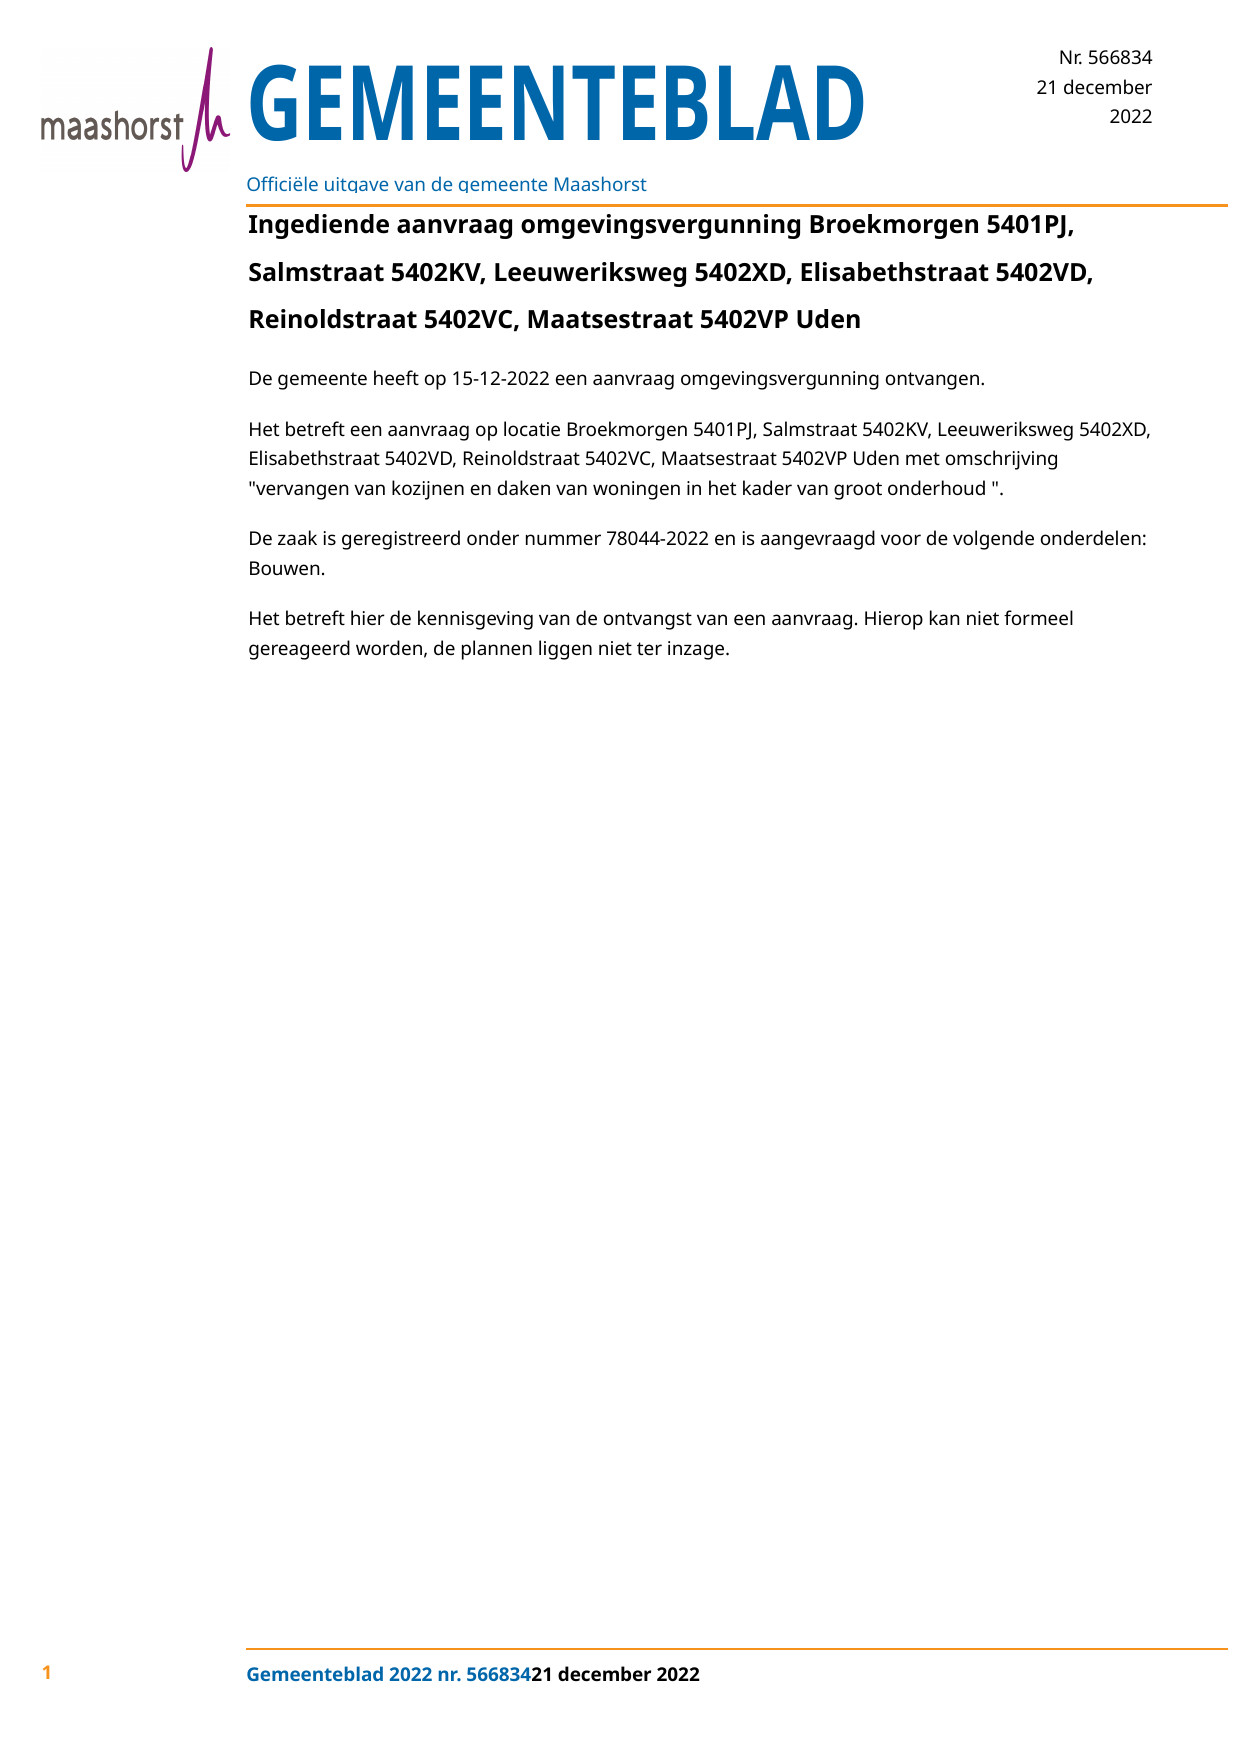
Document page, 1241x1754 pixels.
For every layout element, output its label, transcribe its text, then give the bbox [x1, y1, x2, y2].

text De gemeente heeft op 15-12-2022 een aanvraag omgevingsvergunning ontvangen. [248, 366, 1152, 391]
text Het betreft een aanvraag op locatie Broekmorgen 5401PJ, Salmstraat 5402KV, Leeuweriksweg 5402XD, Elisabethstraat 5402VD, Reinoldstraat 5402VC, Maatsestraat 5402VP Uden met omschrijving "vervangen van kozijnen en daken van woningen in het kader van groot onderhoud ". [248, 416, 1152, 501]
picture [41, 47, 231, 172]
text De zaak is geregistreerd onder nummer 78044-2022 en is aangevraagd voor de volgende onderdelen: Bouwen. [248, 526, 1152, 581]
text Ingediende aanvraag omgevingsvergunning Broekmorgen 5401PJ, Salmstraat 5402KV, Leeuweriksweg 5402XD, Elisabethstraat 5402VD, Reinoldstraat 5402VC, Maatsestraat 5402VP Uden [248, 207, 1152, 336]
text Het betreft hier de kennisgeving van de ontvangst van een aanvraag. Hierop kan niet formeel gereageerd worden, de plannen liggen niet ter inzage. [248, 606, 1152, 661]
